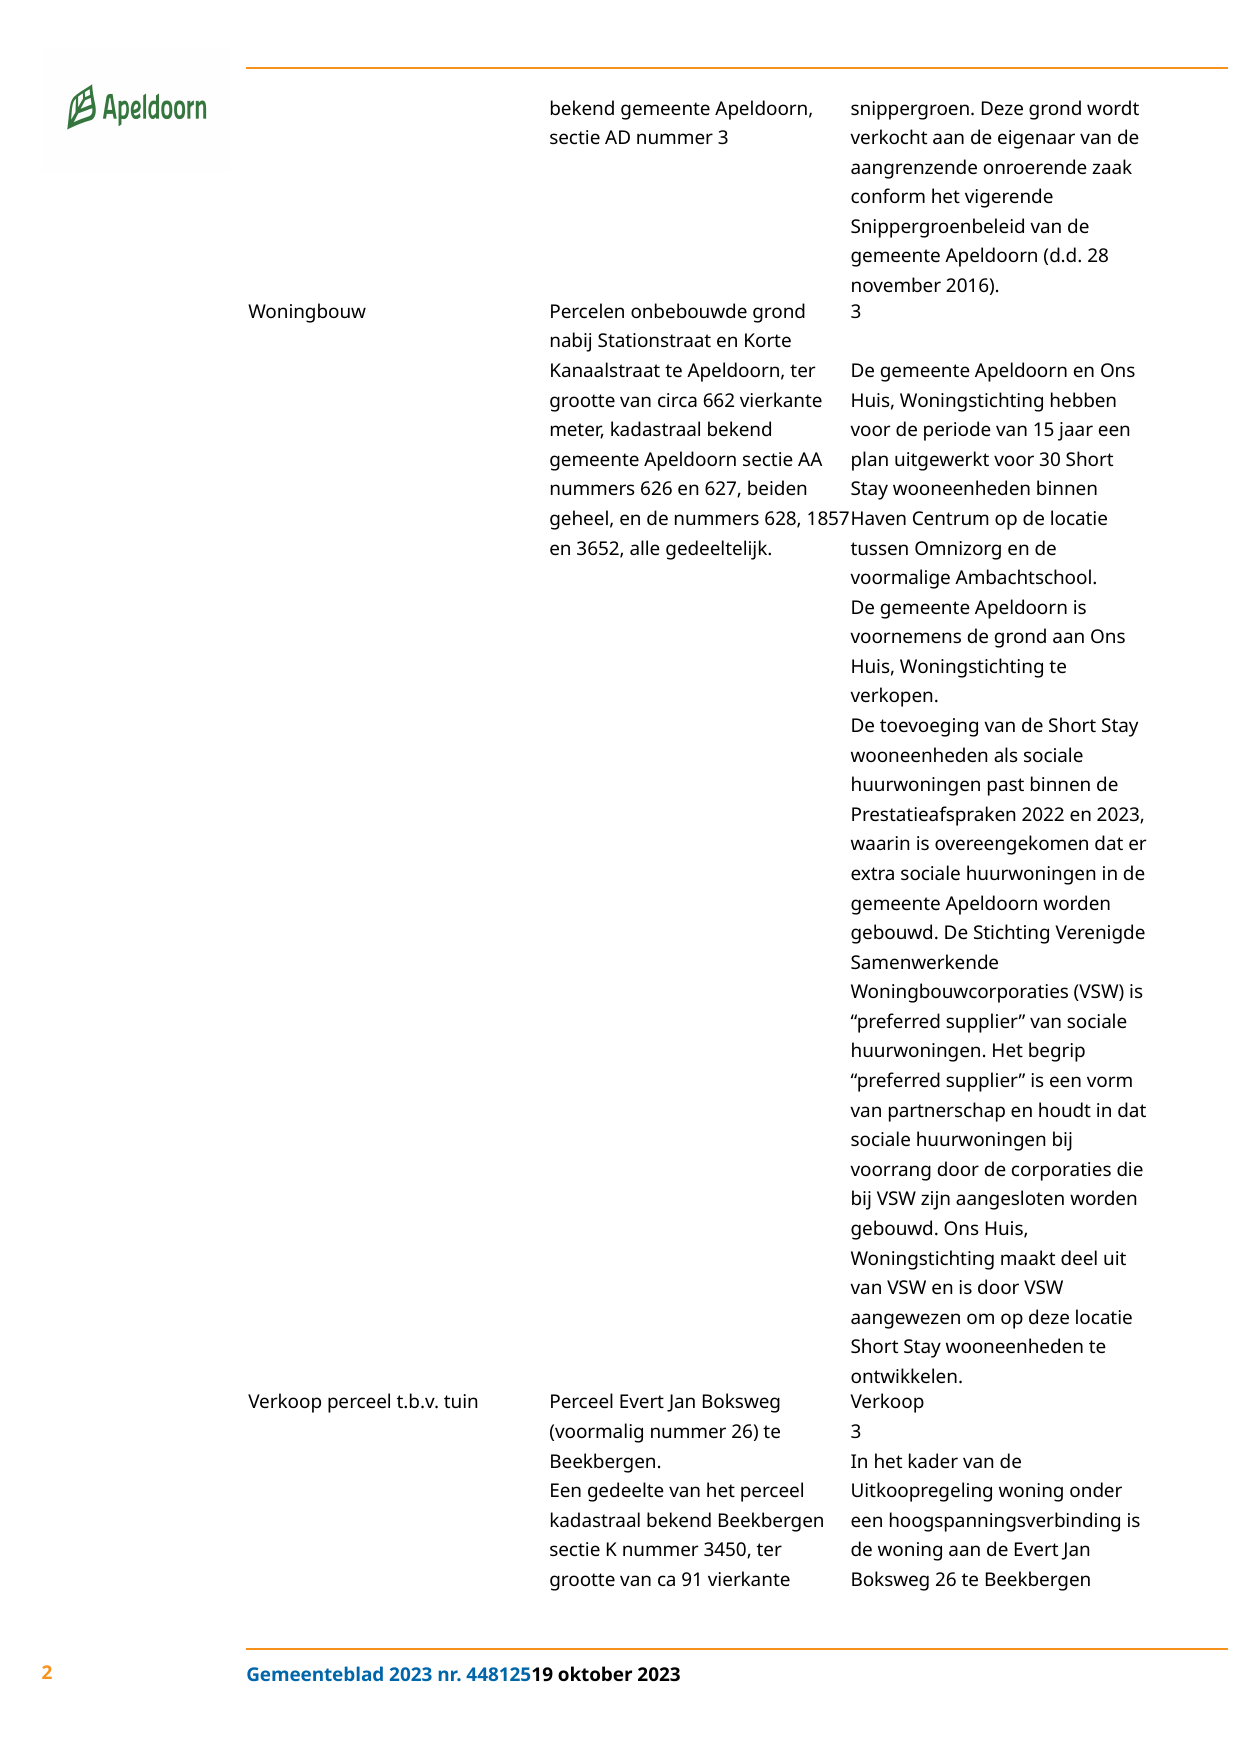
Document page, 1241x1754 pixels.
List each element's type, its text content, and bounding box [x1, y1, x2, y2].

table_cell Percelen onbebouwde grond nabij Stationstraat en Korte Kanaalstraat te Apeldoorn, ter grootte van circa 662 vierkante meter, kadastraal bekend gemeente Apeldoorn sectie AA nummers 626 en 627, beiden geheel, en de nummers 628, 1857 en 3652, alle gedeeltelijk. [549, 298, 850, 1389]
table_cell Woningbouw [248, 298, 549, 1389]
table_cell bekend gemeente Apeldoorn, sectie AD nummer 3 [549, 95, 850, 298]
table_cell Perceel Evert Jan Boksweg (voormalig nummer 26) te Beekbergen. Een gedeelte van het perceel kadastraal bekend Beekbergen sectie K nummer 3450, ter grootte van ca 91 vierkante [549, 1389, 850, 1592]
table_cell Verkoop perceel t.b.v. tuin [248, 1389, 549, 1592]
picture [41, 47, 231, 172]
table_cell Verkoop 3 In het kader van de Uitkoopregeling woning onder een hoogspanningsverbinding is de woning aan de Evert Jan Boksweg 26 te Beekbergen [850, 1389, 1152, 1592]
table_cell [248, 95, 549, 298]
table_cell snippergroen. Deze grond wordt verkocht aan de eigenaar van de aangrenzende onroerende zaak conform het vigerende Snippergroenbeleid van de gemeente Apeldoorn (d.d. 28 november 2016). [850, 95, 1152, 298]
table_cell 3 De gemeente Apeldoorn en Ons Huis, Woningstichting hebben voor de periode van 15 jaar een plan uitgewerkt voor 30 Short Stay wooneenheden binnen Haven Centrum op de locatie tussen Omnizorg en de voormalige Ambachtschool. De gemeente Apeldoorn is voornemens de grond aan Ons Huis, Woningstichting te verkopen. De toevoeging van de Short Stay wooneenheden als sociale huurwoningen past binnen de Prestatieafspraken 2022 en 2023, waarin is overeengekomen dat er extra sociale huurwoningen in de gemeente Apeldoorn worden gebouwd. De Stichting Verenigde Samenwerkende Woningbouwcorporaties (VSW) is “preferred supplier” van sociale huurwoningen. Het begrip “preferred supplier” is een vorm van partnerschap en houdt in dat sociale huurwoningen bij voorrang door de corporaties die bij VSW zijn aangesloten worden gebouwd. Ons Huis, Woningstichting maakt deel uit van VSW en is door VSW aangewezen om op deze locatie Short Stay wooneenheden te ontwikkelen. [850, 298, 1152, 1389]
